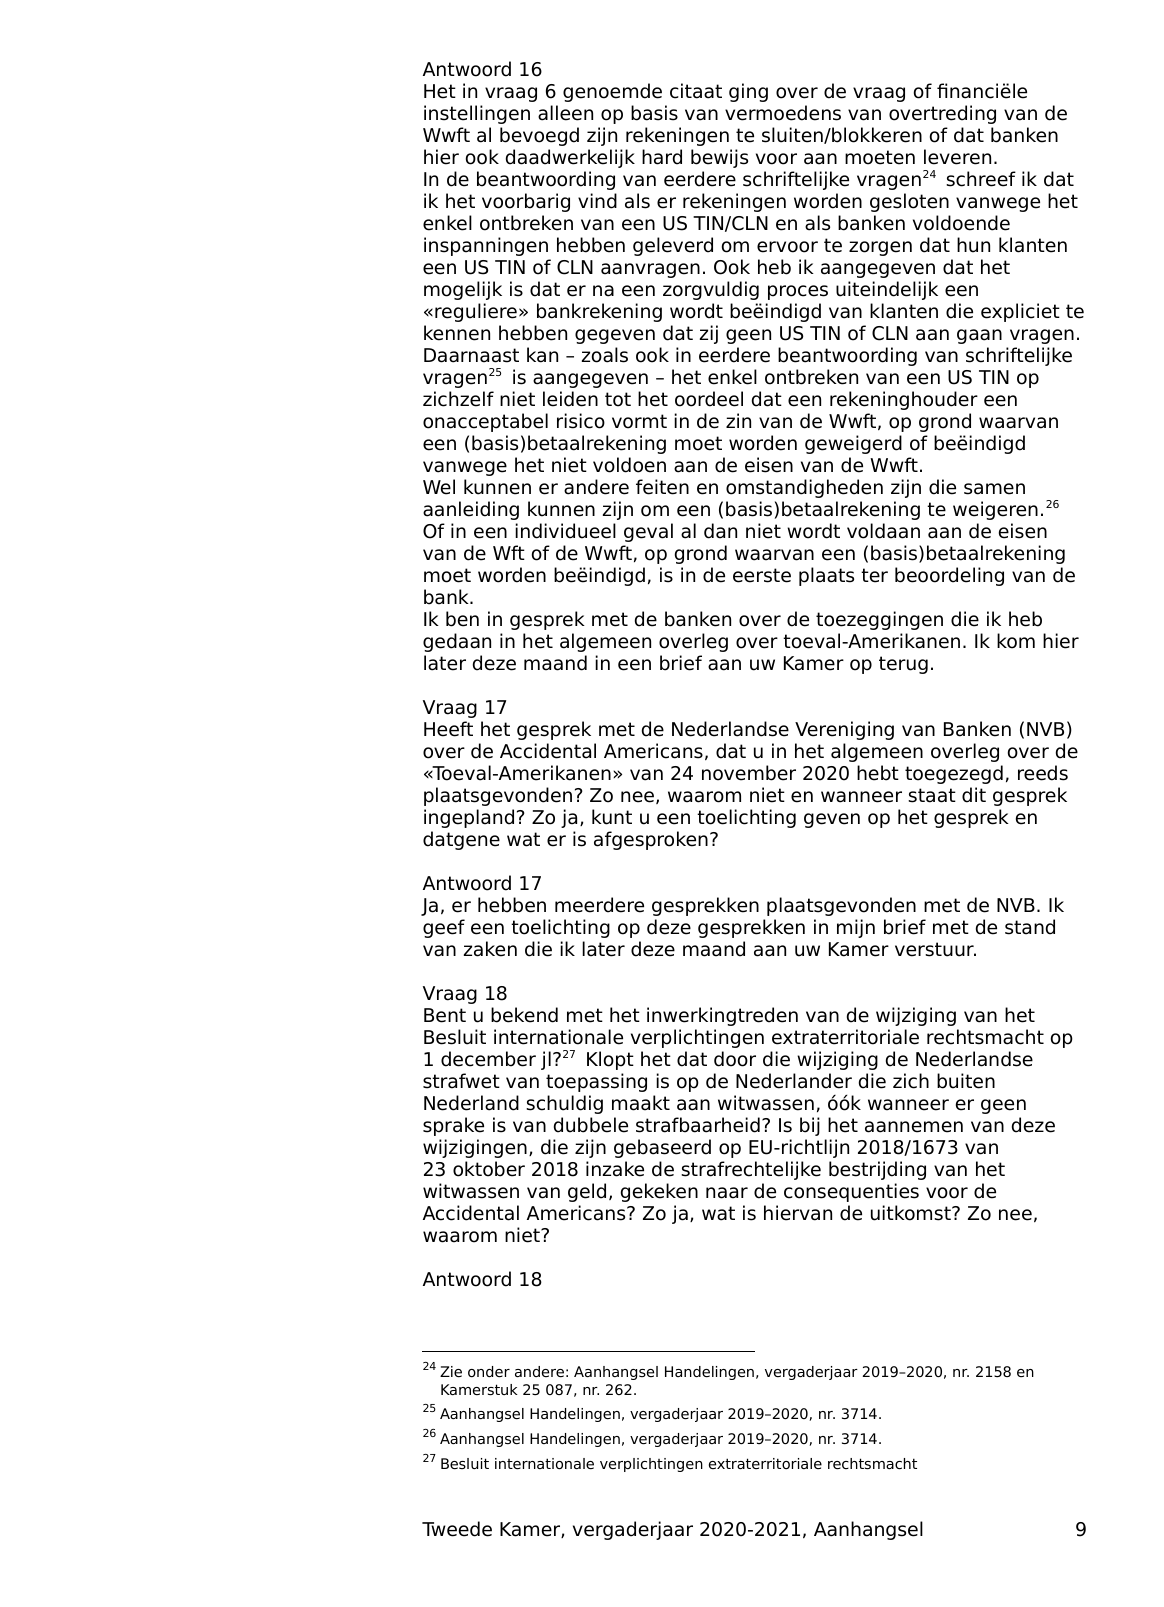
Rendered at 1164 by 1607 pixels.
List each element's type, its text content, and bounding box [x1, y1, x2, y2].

text Zie onder andere: Aanhangsel Handelingen, vergaderjaar 2019–2020, nr. 2158 en Kamerstuk 25 087, nr. 262. [422, 1360, 1087, 1399]
text Ik ben in gesprek met de banken over de toezeggingen die ik heb gedaan in het algemeen overleg over toeval-Amerikanen. Ik kom hier later deze maand in een brief aan uw Kamer op terug. [422, 608, 1087, 674]
text Besluit internationale verplichtingen extraterritoriale rechtsmacht [422, 1452, 1087, 1474]
text Antwoord 18 [422, 1269, 1087, 1291]
text Vraag 17 [422, 697, 1087, 719]
text Heeft het gesprek met de Nederlandse Vereniging van Banken (NVB) over de Accidental Americans, dat u in het algemeen overleg over de «Toeval-Amerikanen» van 24 november 2020 hebt toegezegd, reeds plaatsgevonden? Zo nee, waarom niet en wanneer staat dit gesprek ingepland? Zo ja, kunt u een toelichting geven op het gesprek en datgene wat er is afgesproken? [422, 719, 1087, 851]
text Ja, er hebben meerdere gesprekken plaatsgevonden met de NVB. Ik geef een toelichting op deze gesprekken in mijn brief met de stand van zaken die ik later deze maand aan uw Kamer verstuur. [422, 895, 1087, 961]
text Wel kunnen er andere feiten en omstandigheden zijn die samen aanleiding kunnen zijn om een (basis)betaalrekening te weigeren. Of in een individueel geval al dan niet wordt voldaan aan de eisen van de Wft of de Wwft, op grond waarvan een (basis)betaalrekening moet worden beëindigd, is in de eerste plaats ter beoordeling van de bank. [422, 477, 1087, 608]
text Aanhangsel Handelingen, vergaderjaar 2019–2020, nr. 3714. [422, 1402, 1087, 1424]
text Antwoord 16 [422, 59, 1087, 81]
text Antwoord 17 [422, 873, 1087, 895]
text Vraag 18 [422, 983, 1087, 1005]
text Het in vraag 6 genoemde citaat ging over de vraag of financiële instellingen alleen op basis van vermoedens van overtreding van de Wwft al bevoegd zijn rekeningen te sluiten/blokkeren of dat banken hier ook daadwerkelijk hard bewijs voor aan moeten leveren. [422, 81, 1087, 169]
text Bent u bekend met het inwerkingtreden van de wijziging van het Besluit internationale verplichtingen extraterritoriale rechtsmacht op 1 december jl? Klopt het dat door die wijziging de Nederlandse strafwet van toepassing is op de Nederlander die zich buiten Nederland schuldig maakt aan witwassen, óók wanneer er geen sprake is van dubbele strafbaarheid? Is bij het aannemen van deze wijzigingen, die zijn gebaseerd op EU-richtlijn 2018/1673 van 23 oktober 2018 inzake de strafrechtelijke bestrijding van het witwassen van geld, gekeken naar de consequenties voor de Accidental Americans? Zo ja, wat is hiervan de uitkomst? Zo nee, waarom niet? [422, 1005, 1087, 1247]
text Daarnaast kan – zoals ook in eerdere beantwoording van schriftelijke vragen is aangegeven – het enkel ontbreken van een US TIN op zichzelf niet leiden tot het oordeel dat een rekeninghouder een onacceptabel risico vormt in de zin van de Wwft, op grond waarvan een (basis)betaalrekening moet worden geweigerd of beëindigd vanwege het niet voldoen aan de eisen van de Wwft. [422, 345, 1087, 477]
text Aanhangsel Handelingen, vergaderjaar 2019–2020, nr. 3714. [422, 1427, 1087, 1449]
text In de beantwoording van eerdere schriftelijke vragen schreef ik dat ik het voorbarig vind als er rekeningen worden gesloten vanwege het enkel ontbreken van een US TIN/CLN en als banken voldoende inspanningen hebben geleverd om ervoor te zorgen dat hun klanten een US TIN of CLN aanvragen. Ook heb ik aangegeven dat het mogelijk is dat er na een zorgvuldig proces uiteindelijk een «reguliere» bankrekening wordt beëindigd van klanten die expliciet te kennen hebben gegeven dat zij geen US TIN of CLN aan gaan vragen. [422, 169, 1087, 345]
